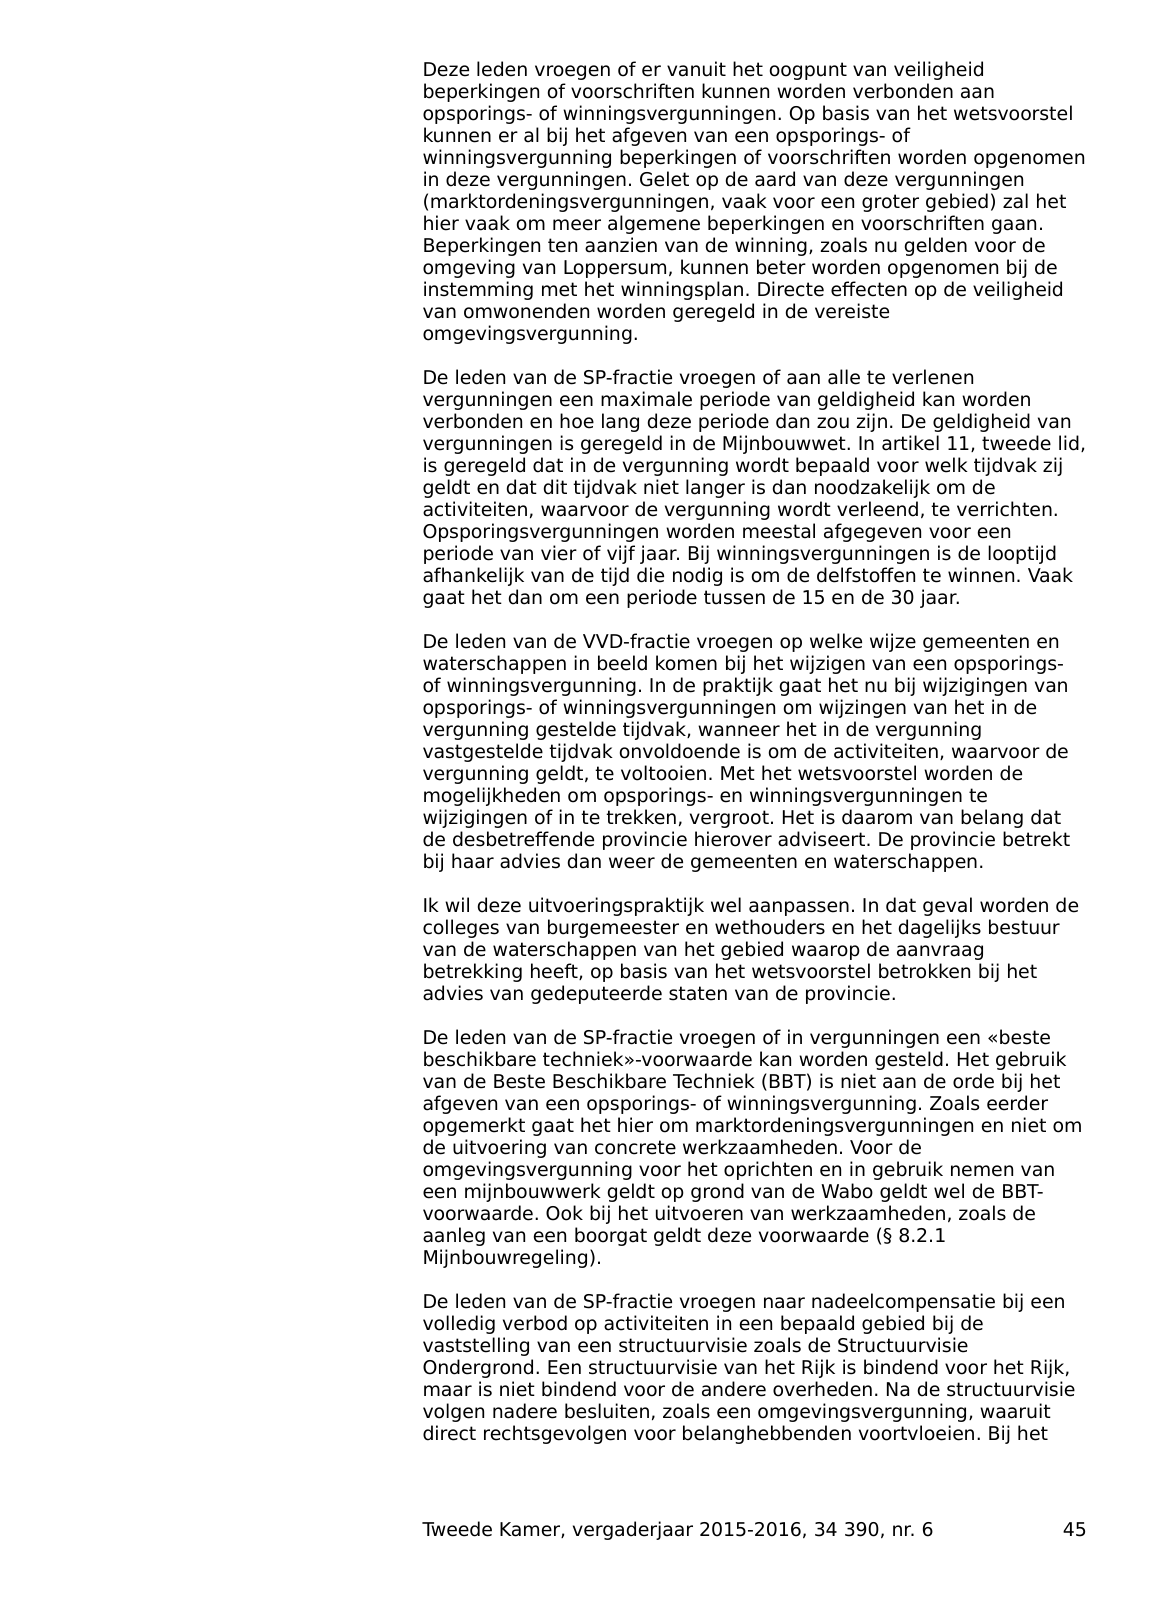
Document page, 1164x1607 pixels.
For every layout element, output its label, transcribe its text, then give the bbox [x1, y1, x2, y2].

text Deze leden vroegen of er vanuit het oogpunt van veiligheid beperkingen of voorschriften kunnen worden verbonden aan opsporings- of winningsvergunningen. Op basis van het wetsvoorstel kunnen er al bij het afgeven van een opsporings- of winningsvergunning beperkingen of voorschriften worden opgenomen in deze vergunningen. Gelet op de aard van deze vergunningen (marktordeningsvergunningen, vaak voor een groter gebied) zal het hier vaak om meer algemene beperkingen en voorschriften gaan. Beperkingen ten aanzien van de winning, zoals nu gelden voor de omgeving van Loppersum, kunnen beter worden opgenomen bij de instemming met het winningsplan. Directe effecten op de veiligheid van omwonenden worden geregeld in de vereiste omgevingsvergunning. [422, 59, 1087, 345]
text De leden van de SP-fractie vroegen of in vergunningen een «beste beschikbare techniek»-voorwaarde kan worden gesteld. Het gebruik van de Beste Beschikbare Techniek (BBT) is niet aan de orde bij het afgeven van een opsporings- of winningsvergunning. Zoals eerder opgemerkt gaat het hier om marktordeningsvergunningen en niet om de uitvoering van concrete werkzaamheden. Voor de omgevingsvergunning voor het oprichten en in gebruik nemen van een mijnbouwwerk geldt op grond van de Wabo geldt wel de BBT-voorwaarde. Ook bij het uitvoeren van werkzaamheden, zoals de aanleg van een boorgat geldt deze voorwaarde (§ 8.2.1 Mijnbouwregeling). [422, 1027, 1087, 1269]
text De leden van de SP-fractie vroegen naar nadeelcompensatie bij een volledig verbod op activiteiten in een bepaald gebied bij de vaststelling van een structuurvisie zoals de Structuurvisie Ondergrond. Een structuurvisie van het Rijk is bindend voor het Rijk, maar is niet bindend voor de andere overheden. Na de structuurvisie volgen nadere besluiten, zoals een omgevingsvergunning, waaruit direct rechtsgevolgen voor belanghebbenden voortvloeien. Bij het [422, 1291, 1087, 1445]
text De leden van de SP-fractie vroegen of aan alle te verlenen vergunningen een maximale periode van geldigheid kan worden verbonden en hoe lang deze periode dan zou zijn. De geldigheid van vergunningen is geregeld in de Mijnbouwwet. In artikel 11, tweede lid, is geregeld dat in de vergunning wordt bepaald voor welk tijdvak zij geldt en dat dit tijdvak niet langer is dan noodzakelijk om de activiteiten, waarvoor de vergunning wordt verleend, te verrichten. Opsporingsvergunningen worden meestal afgegeven voor een periode van vier of vijf jaar. Bij winningsvergunningen is de looptijd afhankelijk van de tijd die nodig is om de delfstoffen te winnen. Vaak gaat het dan om een periode tussen de 15 en de 30 jaar. [422, 367, 1087, 609]
text De leden van de VVD-fractie vroegen op welke wijze gemeenten en waterschappen in beeld komen bij het wijzigen van een opsporings- of winningsvergunning. In de praktijk gaat het nu bij wijzigingen van opsporings- of winningsvergunningen om wijzingen van het in de vergunning gestelde tijdvak, wanneer het in de vergunning vastgestelde tijdvak onvoldoende is om de activiteiten, waarvoor de vergunning geldt, te voltooien. Met het wetsvoorstel worden de mogelijkheden om opsporings- en winningsvergunningen te wijzigingen of in te trekken, vergroot. Het is daarom van belang dat de desbetreffende provincie hierover adviseert. De provincie betrekt bij haar advies dan weer de gemeenten en waterschappen. [422, 631, 1087, 873]
text Ik wil deze uitvoeringspraktijk wel aanpassen. In dat geval worden de colleges van burgemeester en wethouders en het dagelijks bestuur van de waterschappen van het gebied waarop de aanvraag betrekking heeft, op basis van het wetsvoorstel betrokken bij het advies van gedeputeerde staten van de provincie. [422, 895, 1087, 1005]
